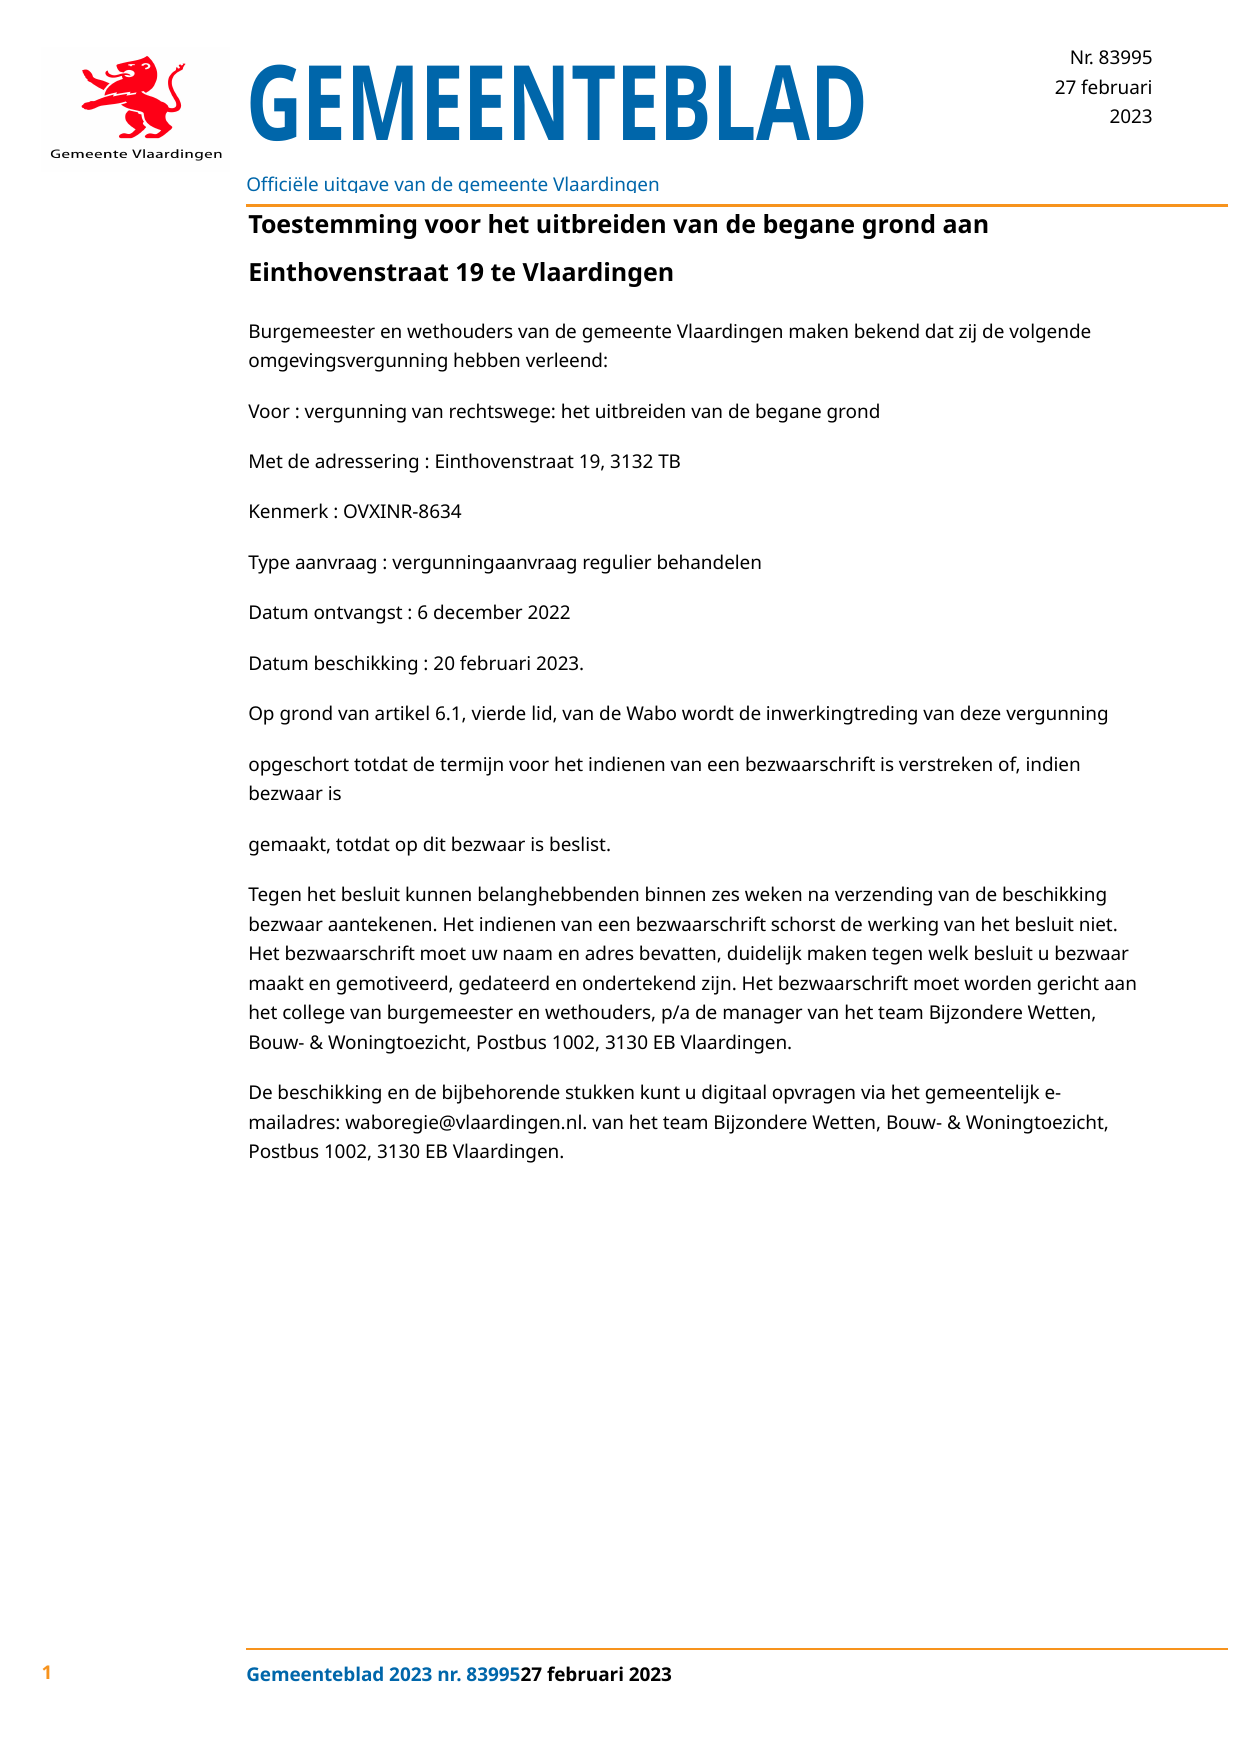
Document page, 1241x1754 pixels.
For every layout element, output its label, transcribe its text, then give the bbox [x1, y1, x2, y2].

text Datum ontvangst : 6 december 2022 [248, 599, 1152, 625]
text Type aanvraag : vergunningaanvraag regulier behandelen [248, 549, 1152, 575]
text opgeschort totdat de termijn voor het indienen van een bezwaarschrift is verstreken of, indien bezwaar is [248, 751, 1152, 806]
text Op grond van artikel 6.1, vierde lid, van de Wabo wordt de inwerkingtreding van deze vergunning [248, 700, 1152, 726]
text gemaakt, totdat op dit bezwaar is beslist. [248, 831, 1152, 857]
text Toestemming voor het uitbreiden van de begane grond aan Einthovenstraat 19 te Vlaardingen [248, 207, 1152, 288]
text Met de adressering : Einthovenstraat 19, 3132 TB [248, 448, 1152, 474]
text De beschikking en de bijbehorende stukken kunt u digitaal opvragen via het gemeentelijk e-mailadres: waboregie@vlaardingen.nl. van het team Bijzondere Wetten, Bouw- & Woningtoezicht, Postbus 1002, 3130 EB Vlaardingen. [248, 1079, 1152, 1164]
text Kenmerk : OVXINR-8634 [248, 499, 1152, 524]
text Voor : vergunning van rechtswege: het uitbreiden van de begane grond [248, 398, 1152, 424]
text Datum beschikking : 20 februari 2023. [248, 650, 1152, 676]
text Burgemeester en wethouders van de gemeente Vlaardingen maken bekend dat zij de volgende omgevingsvergunning hebben verleend: [248, 318, 1152, 373]
text Tegen het besluit kunnen belanghebbenden binnen zes weken na verzending van de beschikking bezwaar aantekenen. Het indienen van een bezwaarschrift schorst de werking van het besluit niet. Het bezwaarschrift moet uw naam en adres bevatten, duidelijk maken tegen welk besluit u bezwaar maakt en gemotiveerd, gedateerd en ondertekend zijn. Het bezwaarschrift moet worden gericht aan het college van burgemeester en wethouders, p/a de manager van het team Bijzondere Wetten, Bouw- & Woningtoezicht, Postbus 1002, 3130 EB Vlaardingen. [248, 881, 1152, 1055]
picture [41, 47, 231, 172]
